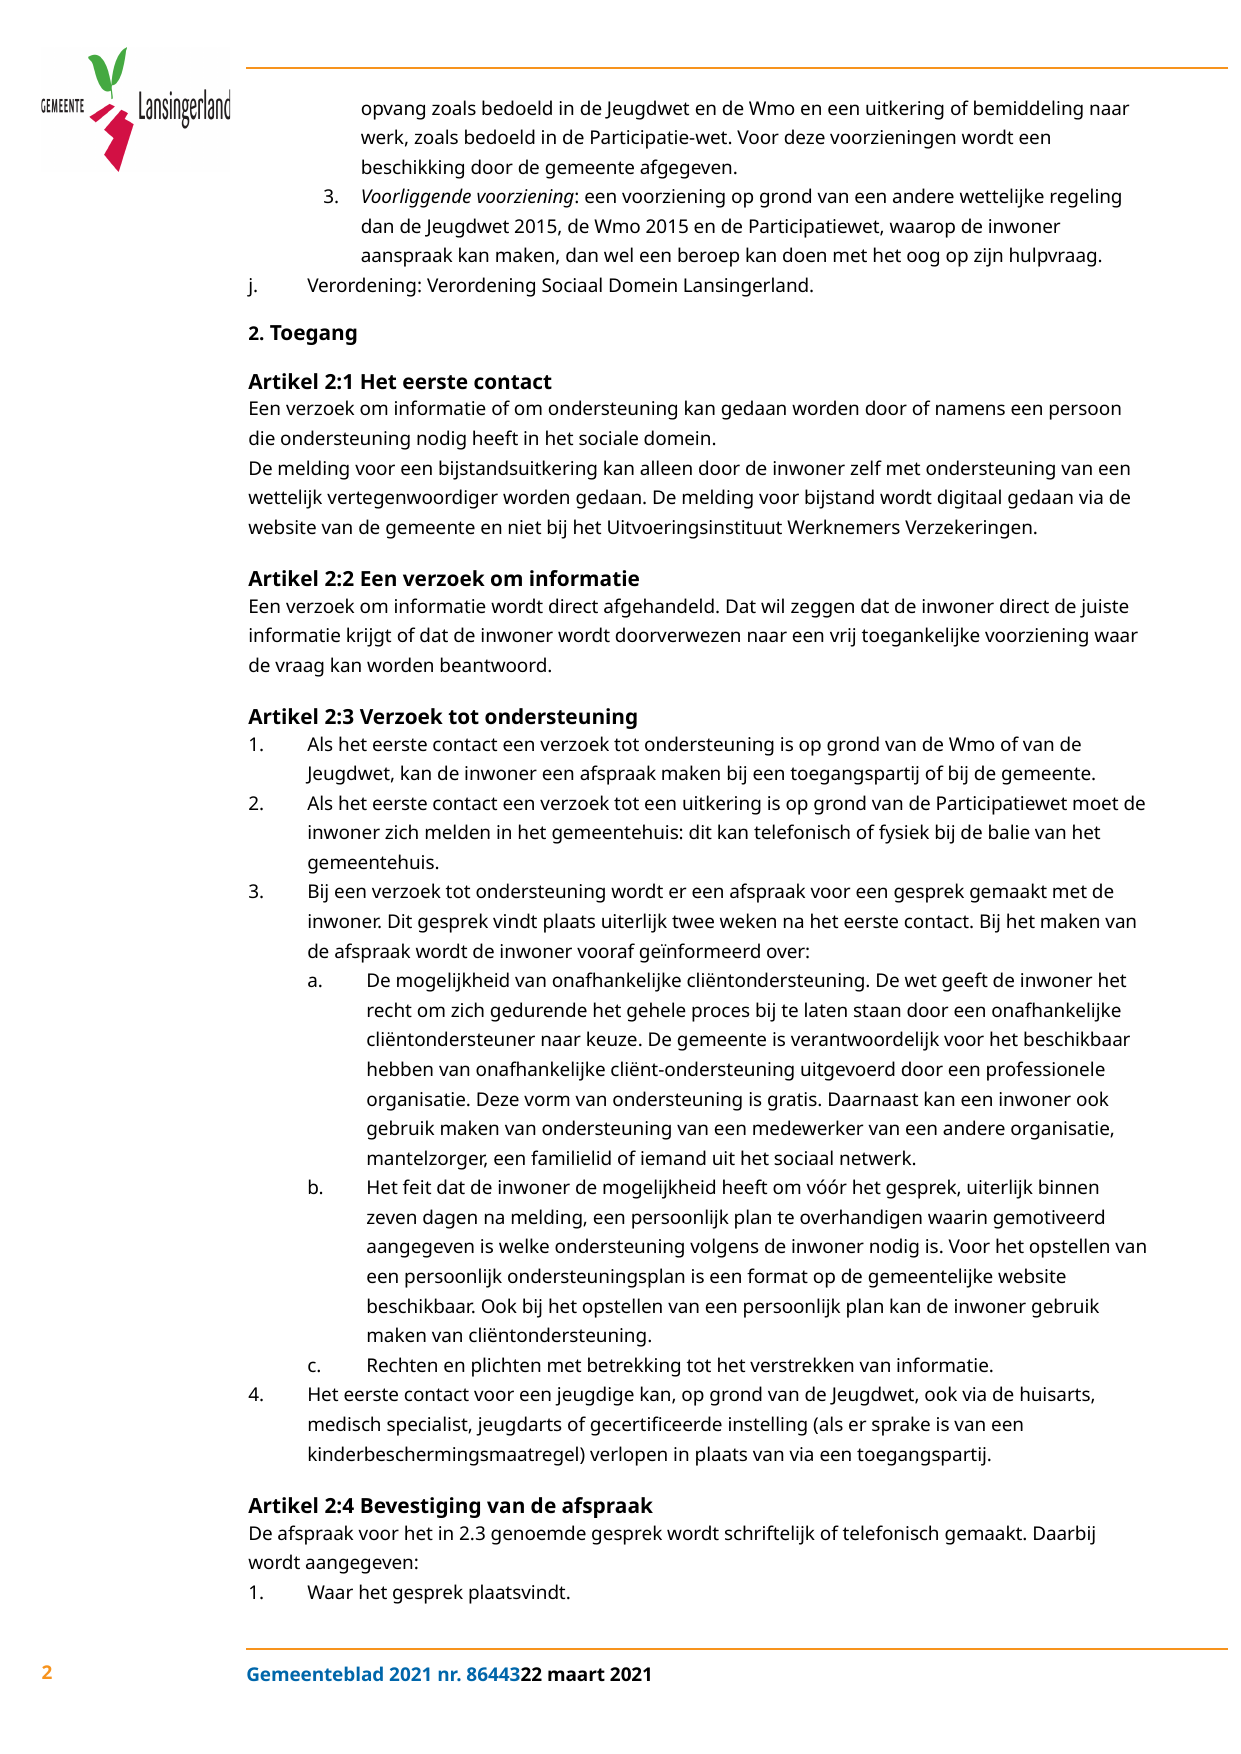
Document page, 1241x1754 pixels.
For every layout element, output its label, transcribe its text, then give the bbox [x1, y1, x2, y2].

list Als het eerste contact een verzoek tot ondersteuning is op grond van de Wmo of van de Jeugdwet, kan de inwoner een afspraak maken bij een toegangspartij of bij de gemeente. [248, 731, 1152, 786]
list Het feit dat de inwoner de mogelijkheid heeft om vóór het gesprek, uiterlijk binnen zeven dagen na melding, een persoonlijk plan te overhandigen waarin gemotiveerd aangegeven is welke ondersteuning volgens de inwoner nodig is. Voor het opstellen van een persoonlijk ondersteuningsplan is een format op de gemeentelijke website beschikbaar. Ook bij het opstellen van een persoonlijk plan kan de inwoner gebruik maken van cliëntondersteuning. [307, 1174, 1152, 1348]
list Als het eerste contact een verzoek tot een uitkering is op grond van de Participatiewet moet de inwoner zich melden in het gemeentehuis: dit kan telefonisch of fysiek bij de balie van het gemeentehuis. [248, 790, 1152, 875]
list opvang zoals bedoeld in de Jeugdwet en de Wmo en een uitkering of bemiddeling naar werk, zoals bedoeld in de Participatie-wet. Voor deze voorzieningen wordt een beschikking door de gemeente afgegeven. [323, 95, 1152, 180]
list Het eerste contact voor een jeugdige kan, op grond van de Jeugdwet, ook via de huisarts, medisch specialist, jeugdarts of gecertificeerde instelling (als er sprake is van een kinderbeschermingsmaatregel) verlopen in plaats van via een toegangspartij. [248, 1382, 1152, 1467]
text Een verzoek om informatie wordt direct afgehandeld. Dat wil zeggen dat de inwoner direct de juiste informatie krijgt of dat de inwoner wordt doorverwezen naar een vrij toegankelijke voorziening waar de vraag kan worden beantwoord. [248, 593, 1152, 678]
list De mogelijkheid van onafhankelijke cliëntondersteuning. De wet geeft de inwoner het recht om zich gedurende het gehele proces bij te laten staan door een onafhankelijke cliëntondersteuner naar keuze. De gemeente is verantwoordelijk voor het beschikbaar hebben van onafhankelijke cliënt-ondersteuning uitgevoerd door een professionele organisatie. Deze vorm van ondersteuning is gratis. Daarnaast kan een inwoner ook gebruik maken van ondersteuning van een medewerker van een andere organisatie, mantelzorger, een familielid of iemand uit het sociaal netwerk. [307, 967, 1152, 1171]
picture [41, 47, 231, 172]
list Voorliggende voorziening: een voorziening op grond van een andere wettelijke regeling dan de Jeugdwet 2015, de Wmo 2015 en de Participatiewet, waarop de inwoner aanspraak kan maken, dan wel een beroep kan doen met het oog op zijn hulpvraag. [323, 183, 1152, 268]
list Waar het gesprek plaatsvindt. [248, 1579, 1152, 1604]
list Bij een verzoek tot ondersteuning wordt er een afspraak voor een gesprek gemaakt met de inwoner. Dit gesprek vindt plaats uiterlijk twee weken na het eerste contact. Bij het maken van de afspraak wordt de inwoner vooraf geïnformeerd over: [248, 879, 1152, 964]
list Rechten en plichten met betrekking tot het verstrekken van informatie. [307, 1352, 1152, 1378]
text Een verzoek om informatie of om ondersteuning kan gedaan worden door of namens een persoon die ondersteuning nodig heeft in het sociale domein. [248, 396, 1152, 451]
text De afspraak voor het in 2.3 genoemde gesprek wordt schriftelijk of telefonisch gemaakt. Daarbij wordt aangegeven: [248, 1520, 1152, 1575]
text Artikel 2:2 Een verzoek om informatie [248, 564, 1152, 593]
text 2. Toegang [248, 318, 1152, 346]
text De melding voor een bijstandsuitkering kan alleen door de inwoner zelf met ondersteuning van een wettelijk vertegenwoordiger worden gedaan. De melding voor bijstand wordt digitaal gedaan via de website van de gemeente en niet bij het Uitvoeringsinstituut Werknemers Verzekeringen. [248, 455, 1152, 540]
text Artikel 2:3 Verzoek tot ondersteuning [248, 702, 1152, 731]
text Artikel 2:4 Bevestiging van de afspraak [248, 1491, 1152, 1520]
text Artikel 2:1 Het eerste contact [248, 367, 1152, 396]
list Verordening: Verordening Sociaal Domein Lansingerland. [248, 272, 1152, 298]
